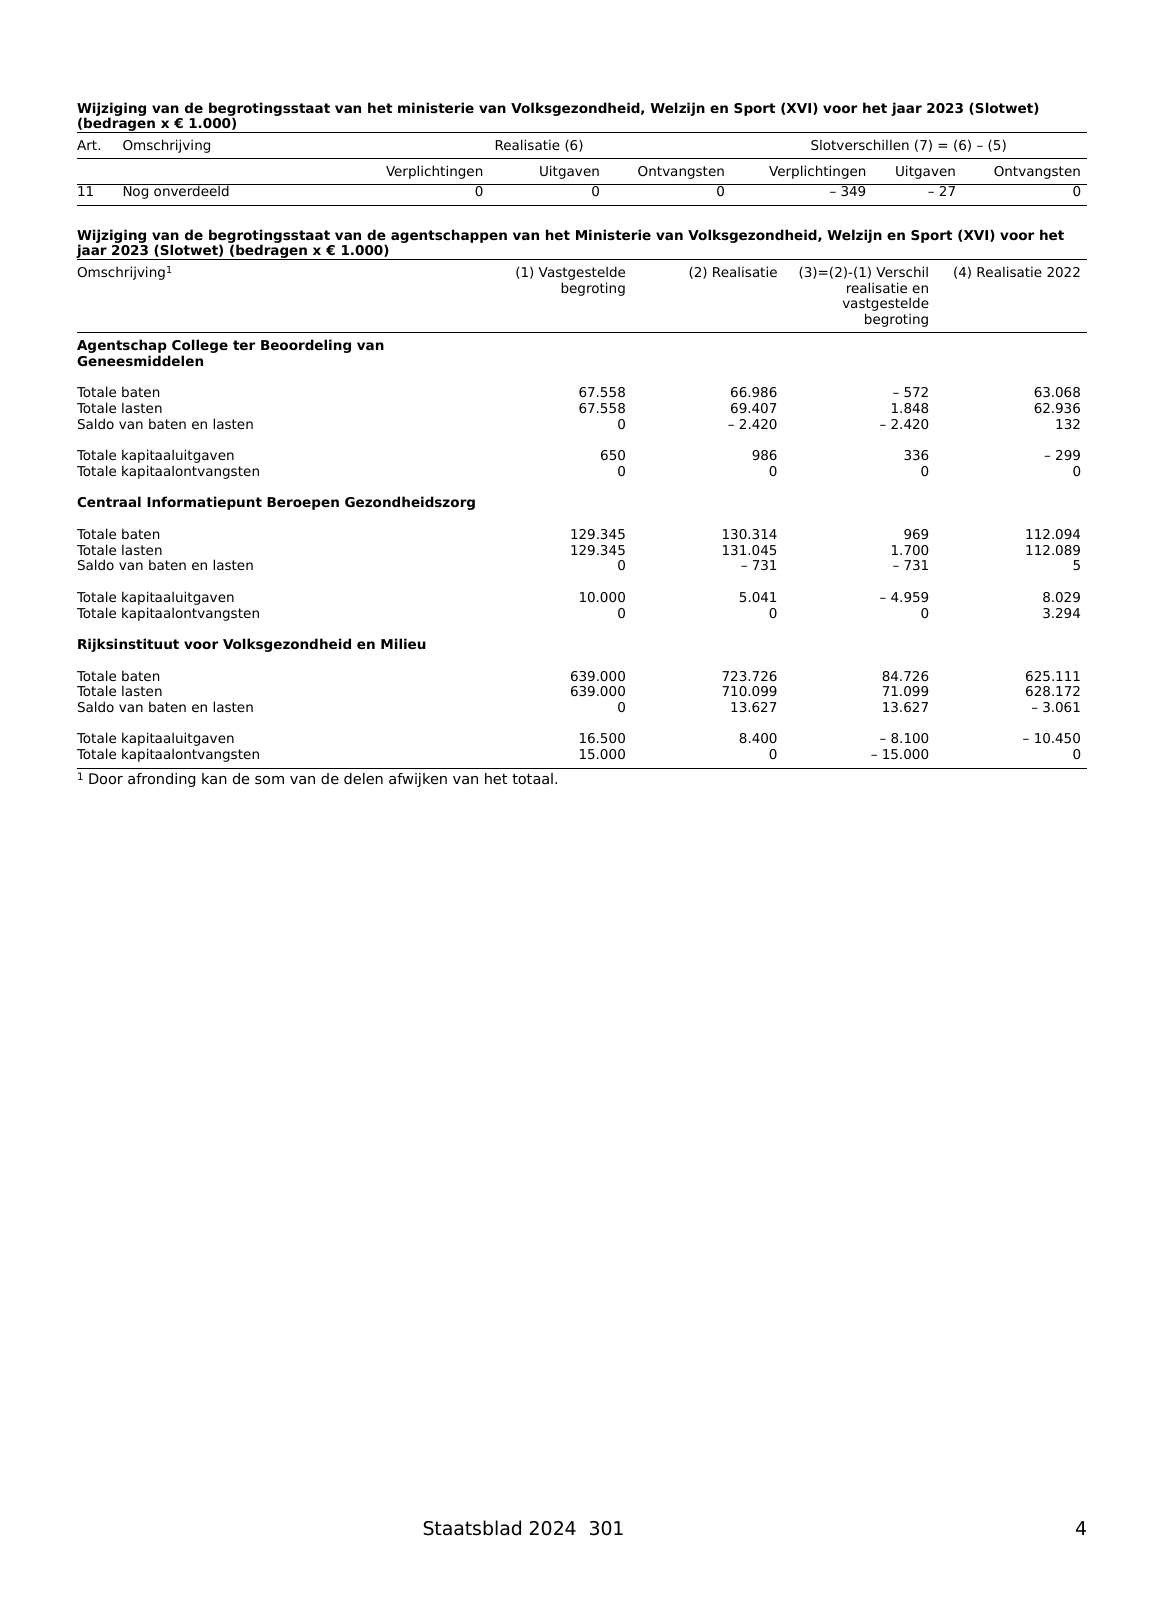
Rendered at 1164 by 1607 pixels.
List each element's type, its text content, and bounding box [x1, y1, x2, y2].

table_cell 5.041 [632, 590, 783, 605]
table_cell 131.045 [632, 543, 783, 558]
table_cell [480, 574, 632, 590]
table_cell 1.700 [783, 543, 935, 558]
table_cell [632, 480, 783, 495]
table_cell [783, 574, 935, 590]
table_cell 11 [77, 185, 116, 204]
table_cell Totale lasten [77, 543, 480, 558]
table_cell Totale lasten [77, 684, 480, 700]
table_cell Omschrijving [116, 133, 347, 158]
table_cell 723.726 [632, 668, 783, 684]
table_cell Totale kapitaalontvangsten [77, 747, 480, 767]
table_cell Ontvangsten [962, 159, 1087, 184]
table_cell Totale baten [77, 527, 480, 542]
table_cell Agentschap College ter Beoordeling van Geneesmiddelen [77, 333, 480, 369]
table_cell 63.068 [935, 385, 1087, 401]
table_cell 0 [783, 464, 935, 479]
table_cell [480, 370, 632, 385]
table_cell [480, 480, 632, 495]
table_cell [783, 433, 935, 448]
table_cell 336 [783, 448, 935, 464]
table_cell – 3.061 [935, 700, 1087, 716]
table_cell 0 [935, 747, 1087, 767]
table_cell [783, 333, 935, 369]
table_header Wijziging van de begrotingsstaat van het ministerie van Volksgezondheid, Welzijn en Sport (XVI) voor het jaar 2023 (Slotwet) (bedragen x € 1.000) [77, 100, 1087, 132]
table_cell [935, 433, 1087, 448]
table_cell [935, 495, 1087, 511]
table_cell 3.294 [935, 605, 1087, 621]
table_cell Nog onverdeeld [116, 185, 347, 204]
table_cell 969 [783, 527, 935, 542]
table_cell Rijksinstituut voor Volksgezondheid en Milieu [77, 637, 480, 653]
table_cell 5 [935, 558, 1087, 574]
table_cell [632, 653, 783, 668]
table_cell [783, 637, 935, 653]
table_cell Totale kapitaalontvangsten [77, 605, 480, 621]
table_cell [77, 159, 116, 184]
table_cell [632, 511, 783, 527]
table_cell Saldo van baten en lasten [77, 558, 480, 574]
table_cell Art. [77, 133, 116, 158]
table_cell Verplichtingen [731, 159, 872, 184]
table_cell [480, 653, 632, 668]
table_cell [77, 653, 480, 668]
table_cell Uitgaven [872, 159, 962, 184]
table_cell 16.500 [480, 731, 632, 747]
table_cell [480, 621, 632, 637]
table_cell [783, 716, 935, 731]
table_cell 0 [348, 185, 489, 204]
table_cell [783, 511, 935, 527]
table_cell [783, 653, 935, 668]
table_cell 710.099 [632, 684, 783, 700]
table_cell – 4.959 [783, 590, 935, 605]
table_cell [480, 511, 632, 527]
table_cell Verplichtingen [348, 159, 489, 184]
table_cell 132 [935, 417, 1087, 432]
table_cell [935, 370, 1087, 385]
table_cell 130.314 [632, 527, 783, 542]
table_cell 1 Door afronding kan de som van de delen afwijken van het totaal. [77, 769, 1087, 788]
table_cell [632, 716, 783, 731]
table_cell 62.936 [935, 401, 1087, 417]
table_cell 0 [480, 558, 632, 574]
table_cell 15.000 [480, 747, 632, 767]
table_cell – 731 [783, 558, 935, 574]
table_cell 67.558 [480, 401, 632, 417]
table_cell [632, 495, 783, 511]
table_cell [935, 574, 1087, 590]
table_cell [935, 653, 1087, 668]
table_cell [935, 333, 1087, 369]
table_cell – 299 [935, 448, 1087, 464]
table_cell 84.726 [783, 668, 935, 684]
table_cell 1.848 [783, 401, 935, 417]
table_cell [632, 637, 783, 653]
table_cell – 572 [783, 385, 935, 401]
table_cell [632, 574, 783, 590]
table_cell Totale kapitaaluitgaven [77, 448, 480, 464]
table_cell Totale baten [77, 385, 480, 401]
table_cell [935, 716, 1087, 731]
table_cell Totale kapitaalontvangsten [77, 464, 480, 479]
table_cell [77, 480, 480, 495]
table_cell Ontvangsten [606, 159, 731, 184]
table_cell 650 [480, 448, 632, 464]
table_cell 112.094 [935, 527, 1087, 542]
table_cell [77, 621, 480, 637]
table_cell 66.986 [632, 385, 783, 401]
table_cell (4) Realisatie 2022 [935, 260, 1087, 332]
table_cell Totale kapitaaluitgaven [77, 731, 480, 747]
table_cell – 349 [731, 185, 872, 204]
table_cell [77, 511, 480, 527]
table_cell Totale kapitaaluitgaven [77, 590, 480, 605]
table_header Wijziging van de begrotingsstaat van de agentschappen van het Ministerie van Volksgezondheid, Welzijn en Sport (XVI) voor het jaar 2023 (Slotwet) (bedragen x € 1.000) [77, 228, 1087, 259]
table_cell [632, 621, 783, 637]
table_cell 625.111 [935, 668, 1087, 684]
table_cell [77, 574, 480, 590]
table_cell 13.627 [632, 700, 783, 716]
table_cell 112.089 [935, 543, 1087, 558]
table_cell – 2.420 [632, 417, 783, 432]
table_cell 639.000 [480, 684, 632, 700]
table_cell 0 [783, 605, 935, 621]
table_cell 8.029 [935, 590, 1087, 605]
table_cell 0 [935, 464, 1087, 479]
table_cell [480, 433, 632, 448]
table_cell [632, 333, 783, 369]
table_cell [116, 159, 347, 184]
table_cell 13.627 [783, 700, 935, 716]
table_cell [77, 716, 480, 731]
table_cell (1) Vastgestelde begroting [480, 260, 632, 332]
table_cell 129.345 [480, 527, 632, 542]
table_cell 986 [632, 448, 783, 464]
table_cell 0 [606, 185, 731, 204]
table_cell 639.000 [480, 668, 632, 684]
table_cell [480, 495, 632, 511]
table_cell 0 [632, 747, 783, 767]
table_cell [935, 637, 1087, 653]
table_cell [77, 370, 480, 385]
table_cell Totale lasten [77, 401, 480, 417]
table_cell [783, 495, 935, 511]
table_cell Uitgaven [489, 159, 606, 184]
table_cell (3)=(2)-(1) Verschil realisatie en vastgestelde begroting [783, 260, 935, 332]
table_cell [935, 511, 1087, 527]
table_cell 0 [480, 605, 632, 621]
table_cell Omschrijving1 [77, 260, 480, 332]
table_cell 628.172 [935, 684, 1087, 700]
table_cell 8.400 [632, 731, 783, 747]
table_cell – 15.000 [783, 747, 935, 767]
table_cell (2) Realisatie [632, 260, 783, 332]
table_cell [480, 333, 632, 369]
table_cell 0 [480, 464, 632, 479]
table_cell [632, 433, 783, 448]
table_cell Totale baten [77, 668, 480, 684]
table_cell 0 [480, 700, 632, 716]
table_cell Realisatie (6) [348, 133, 731, 158]
table_cell Saldo van baten en lasten [77, 417, 480, 432]
table_cell Centraal Informatiepunt Beroepen Gezondheidszorg [77, 495, 480, 511]
table_cell Saldo van baten en lasten [77, 700, 480, 716]
table_cell [77, 433, 480, 448]
table_cell – 10.450 [935, 731, 1087, 747]
table_cell 0 [480, 417, 632, 432]
table_cell [935, 621, 1087, 637]
table_cell [783, 621, 935, 637]
table_cell [783, 370, 935, 385]
table_cell 129.345 [480, 543, 632, 558]
table_cell [480, 716, 632, 731]
table_cell – 8.100 [783, 731, 935, 747]
table_cell – 2.420 [783, 417, 935, 432]
table_cell 0 [632, 605, 783, 621]
table_cell 0 [489, 185, 606, 204]
table_cell 0 [962, 185, 1087, 204]
table_cell 0 [632, 464, 783, 479]
table_cell [480, 637, 632, 653]
table_cell – 27 [872, 185, 962, 204]
table_cell 10.000 [480, 590, 632, 605]
table_cell – 731 [632, 558, 783, 574]
table_cell [632, 370, 783, 385]
table_cell [935, 480, 1087, 495]
table_cell Slotverschillen (7) = (6) – (5) [731, 133, 1087, 158]
table_cell 71.099 [783, 684, 935, 700]
table_cell 67.558 [480, 385, 632, 401]
table_cell [783, 480, 935, 495]
table_cell 69.407 [632, 401, 783, 417]
